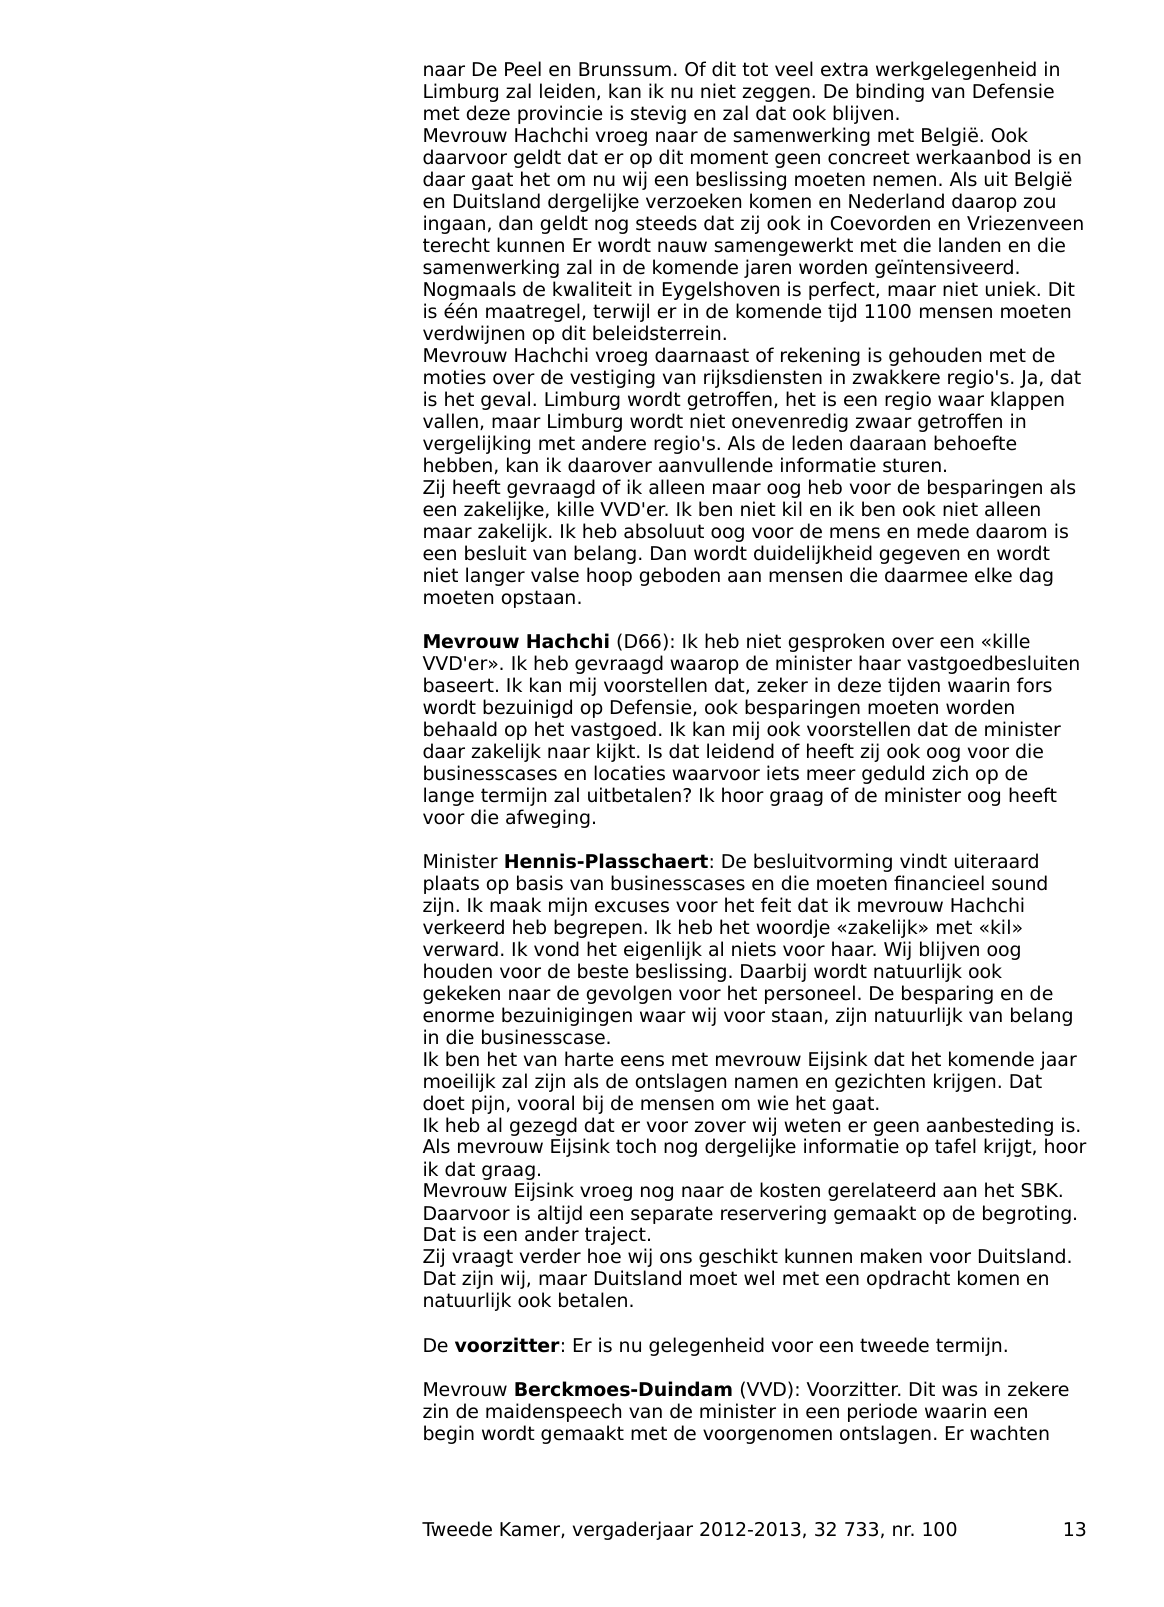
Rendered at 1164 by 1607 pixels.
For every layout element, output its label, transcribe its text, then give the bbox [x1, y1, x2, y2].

text Zij vraagt verder hoe wij ons geschikt kunnen maken voor Duitsland. Dat zijn wij, maar Duitsland moet wel met een opdracht komen en natuurlijk ook betalen. [422, 1246, 1087, 1312]
text Minister Hennis-Plasschaert: De besluitvorming vindt uiteraard plaats op basis van businesscases en die moeten financieel sound zijn. Ik maak mijn excuses voor het feit dat ik mevrouw Hachchi verkeerd heb begrepen. Ik heb het woordje «zakelijk» met «kil» verward. Ik vond het eigenlijk al niets voor haar. Wij blijven oog houden voor de beste beslissing. Daarbij wordt natuurlijk ook gekeken naar de gevolgen voor het personeel. De besparing en de enorme bezuinigingen waar wij voor staan, zijn natuurlijk van belang in die businesscase. [422, 851, 1087, 1048]
text Mevrouw Hachchi (D66): Ik heb niet gesproken over een «kille VVD'er». Ik heb gevraagd waarop de minister haar vastgoedbesluiten baseert. Ik kan mij voorstellen dat, zeker in deze tijden waarin fors wordt bezuinigd op Defensie, ook besparingen moeten worden behaald op het vastgoed. Ik kan mij ook voorstellen dat de minister daar zakelijk naar kijkt. Is dat leidend of heeft zij ook oog voor die businesscases en locaties waarvoor iets meer geduld zich op de lange termijn zal uitbetalen? Ik hoor graag of de minister oog heeft voor die afweging. [422, 631, 1087, 828]
text naar De Peel en Brunssum. Of dit tot veel extra werkgelegenheid in Limburg zal leiden, kan ik nu niet zeggen. De binding van Defensie met deze provincie is stevig en zal dat ook blijven. [422, 59, 1087, 125]
text Mevrouw Berckmoes-Duindam (VVD): Voorzitter. Dit was in zekere zin de maidenspeech van de minister in een periode waarin een begin wordt gemaakt met de voorgenomen ontslagen. Er wachten [422, 1379, 1087, 1444]
text Ik ben het van harte eens met mevrouw Eijsink dat het komende jaar moeilijk zal zijn als de ontslagen namen en gezichten krijgen. Dat doet pijn, vooral bij de mensen om wie het gaat. [422, 1048, 1087, 1114]
text Zij heeft gevraagd of ik alleen maar oog heb voor de besparingen als een zakelijke, kille VVD'er. Ik ben niet kil en ik ben ook niet alleen maar zakelijk. Ik heb absoluut oog voor de mens en mede daarom is een besluit van belang. Dan wordt duidelijkheid gegeven en wordt niet langer valse hoop geboden aan mensen die daarmee elke dag moeten opstaan. [422, 477, 1087, 608]
text Mevrouw Hachchi vroeg daarnaast of rekening is gehouden met de moties over de vestiging van rijksdiensten in zwakkere regio's. Ja, dat is het geval. Limburg wordt getroffen, het is een regio waar klappen vallen, maar Limburg wordt niet onevenredig zwaar getroffen in vergelijking met andere regio's. Als de leden daaraan behoefte hebben, kan ik daarover aanvullende informatie sturen. [422, 345, 1087, 477]
text De voorzitter: Er is nu gelegenheid voor een tweede termijn. [422, 1334, 1087, 1356]
text Ik heb al gezegd dat er voor zover wij weten er geen aanbesteding is. Als mevrouw Eijsink toch nog dergelijke informatie op tafel krijgt, hoor ik dat graag. [422, 1114, 1087, 1180]
text Mevrouw Eijsink vroeg nog naar de kosten gerelateerd aan het SBK. Daarvoor is altijd een separate reservering gemaakt op de begroting. Dat is een ander traject. [422, 1180, 1087, 1246]
text Mevrouw Hachchi vroeg naar de samenwerking met België. Ook daarvoor geldt dat er op dit moment geen concreet werkaanbod is en daar gaat het om nu wij een beslissing moeten nemen. Als uit België en Duitsland dergelijke verzoeken komen en Nederland daarop zou ingaan, dan geldt nog steeds dat zij ook in Coevorden en Vriezenveen terecht kunnen Er wordt nauw samengewerkt met die landen en die samenwerking zal in de komende jaren worden geïntensiveerd. Nogmaals de kwaliteit in Eygelshoven is perfect, maar niet uniek. Dit is één maatregel, terwijl er in de komende tijd 1100 mensen moeten verdwijnen op dit beleidsterrein. [422, 125, 1087, 345]
